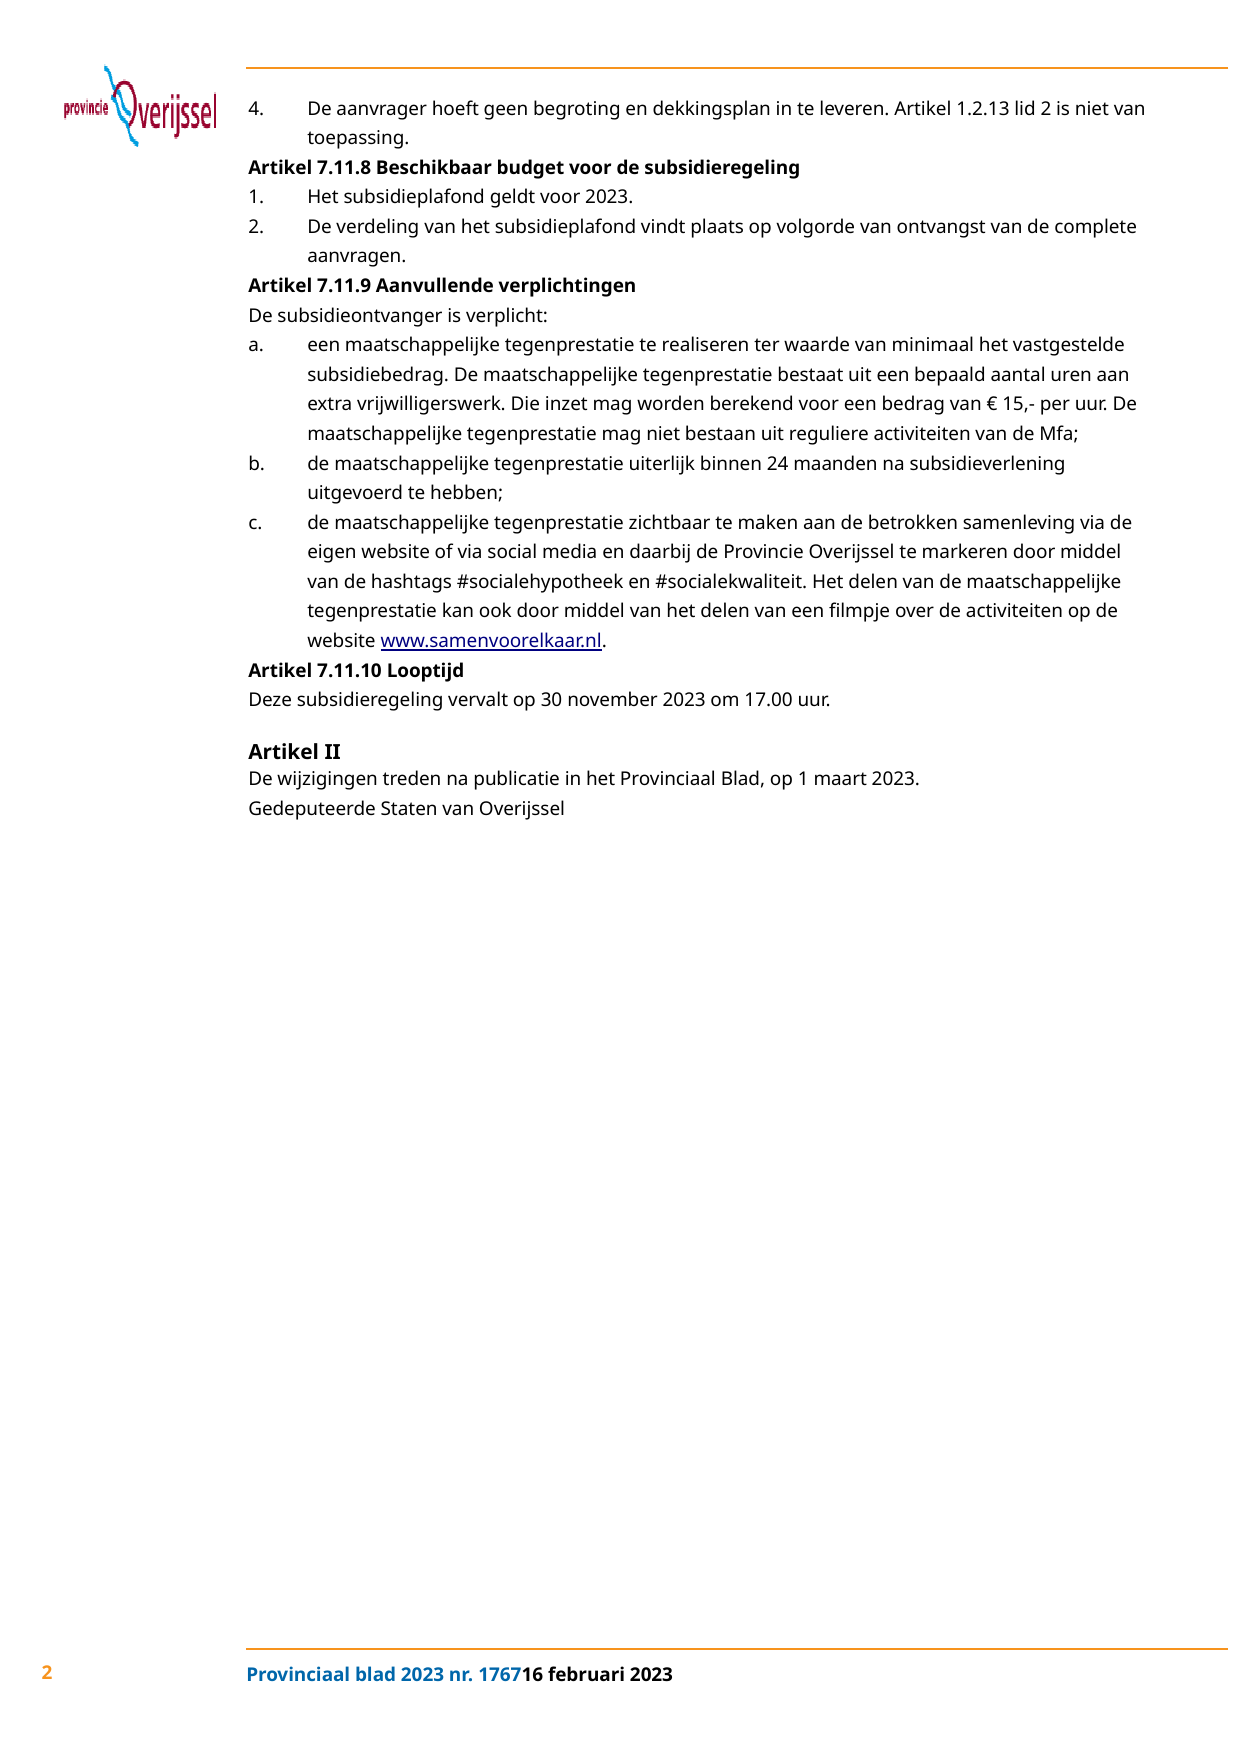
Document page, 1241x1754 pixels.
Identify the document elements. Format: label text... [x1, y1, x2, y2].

text Artikel 7.11.9 Aanvullende verplichtingen [248, 272, 1152, 298]
list de maatschappelijke tegenprestatie zichtbaar te maken aan de betrokken samenleving via de eigen website of via social media en daarbij de Provincie Overijssel te markeren door middel van de hashtags #socialehypotheek en #socialekwaliteit. Het delen van de maatschappelijke tegenprestatie kan ook door middel van het delen van een filmpje over de activiteiten op de website www.samenvoorelkaar.nl. [248, 509, 1152, 653]
text De wijzigingen treden na publicatie in het Provinciaal Blad, op 1 maart 2023. [248, 765, 1152, 791]
text Deze subsidieregeling vervalt op 30 november 2023 om 17.00 uur. [248, 686, 1152, 712]
list De verdeling van het subsidieplafond vindt plaats op volgorde van ontvangst van de complete aanvragen. [248, 213, 1152, 268]
list een maatschappelijke tegenprestatie te realiseren ter waarde van minimaal het vastgestelde subsidiebedrag. De maatschappelijke tegenprestatie bestaat uit een bepaald aantal uren aan extra vrijwilligerswerk. Die inzet mag worden berekend voor een bedrag van € 15,- per uur. De maatschappelijke tegenprestatie mag niet bestaan uit reguliere activiteiten van de Mfa; [248, 331, 1152, 446]
text Gedeputeerde Staten van Overijssel [248, 795, 1152, 821]
picture [41, 47, 231, 172]
list de maatschappelijke tegenprestatie uiterlijk binnen 24 maanden na subsidieverlening uitgevoerd te hebben; [248, 450, 1152, 505]
list De aanvrager hoeft geen begroting en dekkingsplan in te leveren. Artikel 1.2.13 lid 2 is niet van toepassing. [248, 95, 1152, 150]
text De subsidieontvanger is verplicht: [248, 302, 1152, 328]
list Het subsidieplafond geldt voor 2023. [248, 183, 1152, 209]
text Artikel II [248, 737, 1152, 765]
text Artikel 7.11.8 Beschikbaar budget voor de subsidieregeling [248, 154, 1152, 180]
text Artikel 7.11.10 Looptijd [248, 657, 1152, 683]
